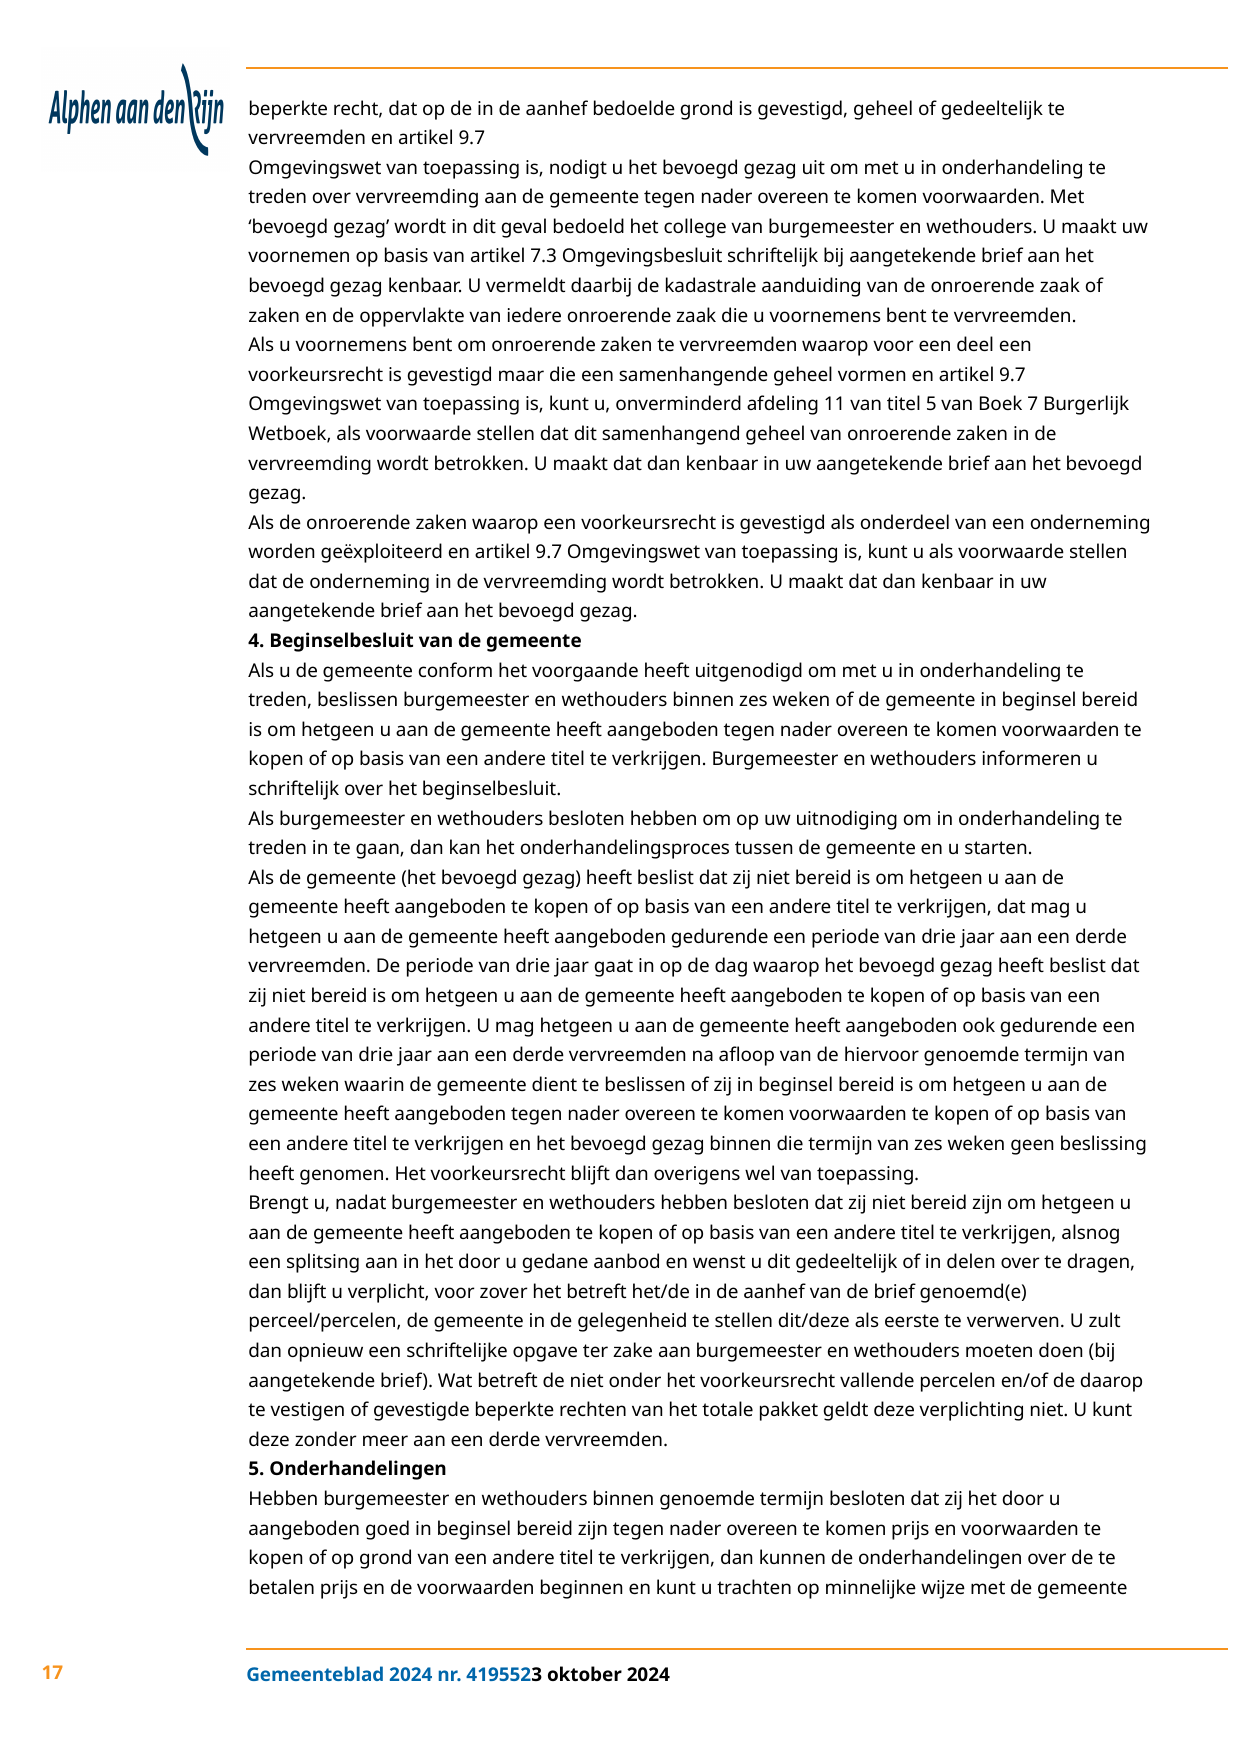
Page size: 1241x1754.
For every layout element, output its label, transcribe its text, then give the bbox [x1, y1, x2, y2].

text beperkte recht, dat op de in de aanhef bedoelde grond is gevestigd, geheel of gedeeltelijk te vervreemden en artikel 9.7 [248, 95, 1152, 150]
text Omgevingswet van toepassing is, nodigt u het bevoegd gezag uit om met u in onderhandeling te treden over vervreemding aan de gemeente tegen nader overeen te komen voorwaarden. Met ‘bevoegd gezag’ wordt in dit geval bedoeld het college van burgemeester en wethouders. U maakt uw voornemen op basis van artikel 7.3 Omgevingsbesluit schriftelijk bij aangetekende brief aan het bevoegd gezag kenbaar. U vermeldt daarbij de kadastrale aanduiding van de onroerende zaak of zaken en de oppervlakte van iedere onroerende zaak die u voornemens bent te vervreemden. [248, 154, 1152, 328]
text Als u voornemens bent om onroerende zaken te vervreemden waarop voor een deel een voorkeursrecht is gevestigd maar die een samenhangende geheel vormen en artikel 9.7 Omgevingswet van toepassing is, kunt u, onverminderd afdeling 11 van titel 5 van Boek 7 Burgerlijk Wetboek, als voorwaarde stellen dat dit samenhangend geheel van onroerende zaken in de vervreemding wordt betrokken. U maakt dat dan kenbaar in uw aangetekende brief aan het bevoegd gezag. [248, 331, 1152, 505]
text Hebben burgemeester en wethouders binnen genoemde termijn besloten dat zij het door u aangeboden goed in beginsel bereid zijn tegen nader overeen te komen prijs en voorwaarden te kopen of op grond van een andere titel te verkrijgen, dan kunnen de onderhandelingen over de te betalen prijs en de voorwaarden beginnen en kunt u trachten op minnelijke wijze met de gemeente [248, 1485, 1152, 1600]
picture [41, 47, 231, 172]
text Als u de gemeente conform het voorgaande heeft uitgenodigd om met u in onderhandeling te treden, beslissen burgemeester en wethouders binnen zes weken of de gemeente in beginsel bereid is om hetgeen u aan de gemeente heeft aangeboden tegen nader overeen te komen voorwaarden te kopen of op basis van een andere titel te verkrijgen. Burgemeester en wethouders informeren u schriftelijk over het beginselbesluit. [248, 657, 1152, 801]
text Brengt u, nadat burgemeester en wethouders hebben besloten dat zij niet bereid zijn om hetgeen u aan de gemeente heeft aangeboden te kopen of op basis van een andere titel te verkrijgen, alsnog een splitsing aan in het door u gedane aanbod en wenst u dit gedeeltelijk of in delen over te dragen, dan blijft u verplicht, voor zover het betreft het/de in de aanhef van de brief genoemd(e) perceel/percelen, de gemeente in de gelegenheid te stellen dit/deze als eerste te verwerven. U zult dan opnieuw een schriftelijke opgave ter zake aan burgemeester en wethouders moeten doen (bij aangetekende brief). Wat betreft de niet onder het voorkeursrecht vallende percelen en/of de daarop te vestigen of gevestigde beperkte rechten van het totale pakket geldt deze verplichting niet. U kunt deze zonder meer aan een derde vervreemden. [248, 1189, 1152, 1452]
text Als de gemeente (het bevoegd gezag) heeft beslist dat zij niet bereid is om hetgeen u aan de gemeente heeft aangeboden te kopen of op basis van een andere titel te verkrijgen, dat mag u hetgeen u aan de gemeente heeft aangeboden gedurende een periode van drie jaar aan een derde vervreemden. De periode van drie jaar gaat in op de dag waarop het bevoegd gezag heeft beslist dat zij niet bereid is om hetgeen u aan de gemeente heeft aangeboden te kopen of op basis van een andere titel te verkrijgen. U mag hetgeen u aan de gemeente heeft aangeboden ook gedurende een periode van drie jaar aan een derde vervreemden na afloop van de hiervoor genoemde termijn van zes weken waarin de gemeente dient te beslissen of zij in beginsel bereid is om hetgeen u aan de gemeente heeft aangeboden tegen nader overeen te komen voorwaarden te kopen of op basis van een andere titel te verkrijgen en het bevoegd gezag binnen die termijn van zes weken geen beslissing heeft genomen. Het voorkeursrecht blijft dan overigens wel van toepassing. [248, 864, 1152, 1186]
text 5. Onderhandelingen [248, 1456, 1152, 1481]
text Als de onroerende zaken waarop een voorkeursrecht is gevestigd als onderdeel van een onderneming worden geëxploiteerd en artikel 9.7 Omgevingswet van toepassing is, kunt u als voorwaarde stellen dat de onderneming in de vervreemding wordt betrokken. U maakt dat dan kenbaar in uw aangetekende brief aan het bevoegd gezag. [248, 509, 1152, 623]
text 4. Beginselbesluit van de gemeente [248, 627, 1152, 653]
text Als burgemeester en wethouders besloten hebben om op uw uitnodiging om in onderhandeling te treden in te gaan, dan kan het onderhandelingsproces tussen de gemeente en u starten. [248, 805, 1152, 860]
